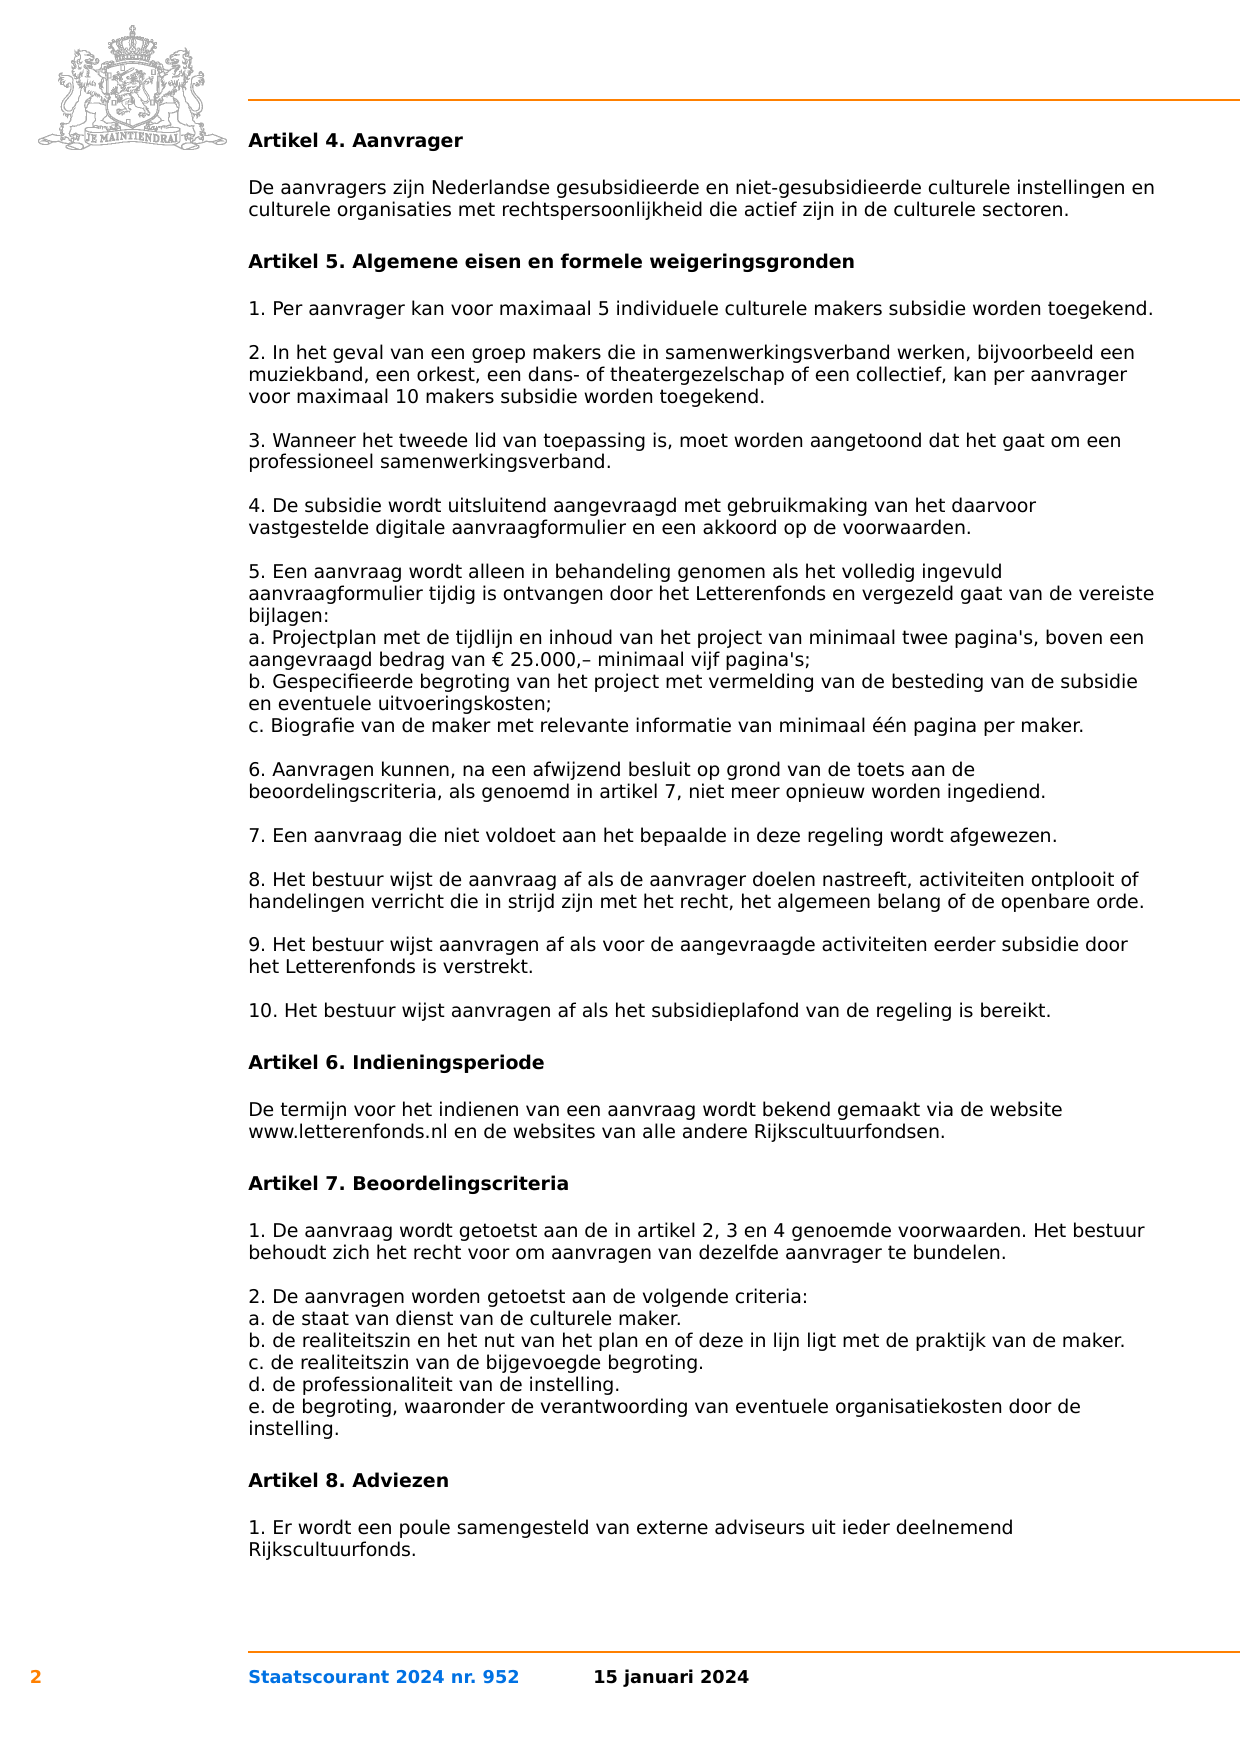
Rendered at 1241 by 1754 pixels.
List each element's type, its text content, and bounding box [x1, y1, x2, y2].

text 10. Het bestuur wijst aanvragen af als het subsidieplafond van de regeling is bereikt. [248, 1000, 1163, 1022]
text d. de professionaliteit van de instelling. [248, 1374, 1163, 1396]
subtitle Artikel 7. Beoordelingscriteria [248, 1173, 1163, 1195]
text b. de realiteitszin en het nut van het plan en of deze in lijn ligt met de praktijk van de maker. [248, 1330, 1163, 1352]
text c. Biografie van de maker met relevante informatie van minimaal één pagina per maker. [248, 715, 1163, 737]
text 3. Wanneer het tweede lid van toepassing is, moet worden aangetoond dat het gaat om een professioneel samenwerkingsverband. [248, 429, 1163, 473]
text De termijn voor het indienen van een aanvraag wordt bekend gemaakt via de website www.letterenfonds.nl en de websites van alle andere Rijkscultuurfondsen. [248, 1099, 1163, 1143]
text 7. Een aanvraag die niet voldoet aan het bepaalde in deze regeling wordt afgewezen. [248, 825, 1163, 847]
picture [38, 25, 227, 150]
text 1. Per aanvrager kan voor maximaal 5 individuele culturele makers subsidie worden toegekend. [248, 298, 1163, 320]
text 2. De aanvragen worden getoetst aan de volgende criteria: [248, 1286, 1163, 1308]
text 8. Het bestuur wijst de aanvraag af als de aanvrager doelen nastreeft, activiteiten ontplooit of handelingen verricht die in strijd zijn met het recht, het algemeen belang of de openbare orde. [248, 868, 1163, 912]
text a. Projectplan met de tijdlijn en inhoud van het project van minimaal twee pagina's, boven een aangevraagd bedrag van € 25.000,– minimaal vijf pagina's; [248, 627, 1163, 671]
subtitle Artikel 6. Indieningsperiode [248, 1052, 1163, 1074]
text 5. Een aanvraag wordt alleen in behandeling genomen als het volledig ingevuld aanvraagformulier tijdig is ontvangen door het Letterenfonds en vergezeld gaat van de vereiste bijlagen: [248, 561, 1163, 627]
subtitle Artikel 8. Adviezen [248, 1470, 1163, 1492]
subtitle Artikel 4. Aanvrager [248, 130, 1163, 152]
subtitle Artikel 5. Algemene eisen en formele weigeringsgronden [248, 251, 1163, 273]
text 4. De subsidie wordt uitsluitend aangevraagd met gebruikmaking van het daarvoor vastgestelde digitale aanvraagformulier en een akkoord op de voorwaarden. [248, 495, 1163, 539]
text 6. Aanvragen kunnen, na een afwijzend besluit op grond van de toets aan de beoordelingscriteria, als genoemd in artikel 7, niet meer opnieuw worden ingediend. [248, 759, 1163, 803]
text c. de realiteitszin van de bijgevoegde begroting. [248, 1352, 1163, 1374]
text De aanvragers zijn Nederlandse gesubsidieerde en niet-gesubsidieerde culturele instellingen en culturele organisaties met rechtspersoonlijkheid die actief zijn in de culturele sectoren. [248, 177, 1163, 221]
text a. de staat van dienst van de culturele maker. [248, 1308, 1163, 1330]
text 1. De aanvraag wordt getoetst aan de in artikel 2, 3 en 4 genoemde voorwaarden. Het bestuur behoudt zich het recht voor om aanvragen van dezelfde aanvrager te bundelen. [248, 1220, 1163, 1264]
text 1. Er wordt een poule samengesteld van externe adviseurs uit ieder deelnemend Rijkscultuurfonds. [248, 1517, 1163, 1561]
text b. Gespecifieerde begroting van het project met vermelding van de besteding van de subsidie en eventuele uitvoeringskosten; [248, 671, 1163, 715]
text 2. In het geval van een groep makers die in samenwerkingsverband werken, bijvoorbeeld een muziekband, een orkest, een dans- of theatergezelschap of een collectief, kan per aanvrager voor maximaal 10 makers subsidie worden toegekend. [248, 342, 1163, 408]
text e. de begroting, waaronder de verantwoording van eventuele organisatiekosten door de instelling. [248, 1396, 1163, 1440]
text 9. Het bestuur wijst aanvragen af als voor de aangevraagde activiteiten eerder subsidie door het Letterenfonds is verstrekt. [248, 934, 1163, 978]
